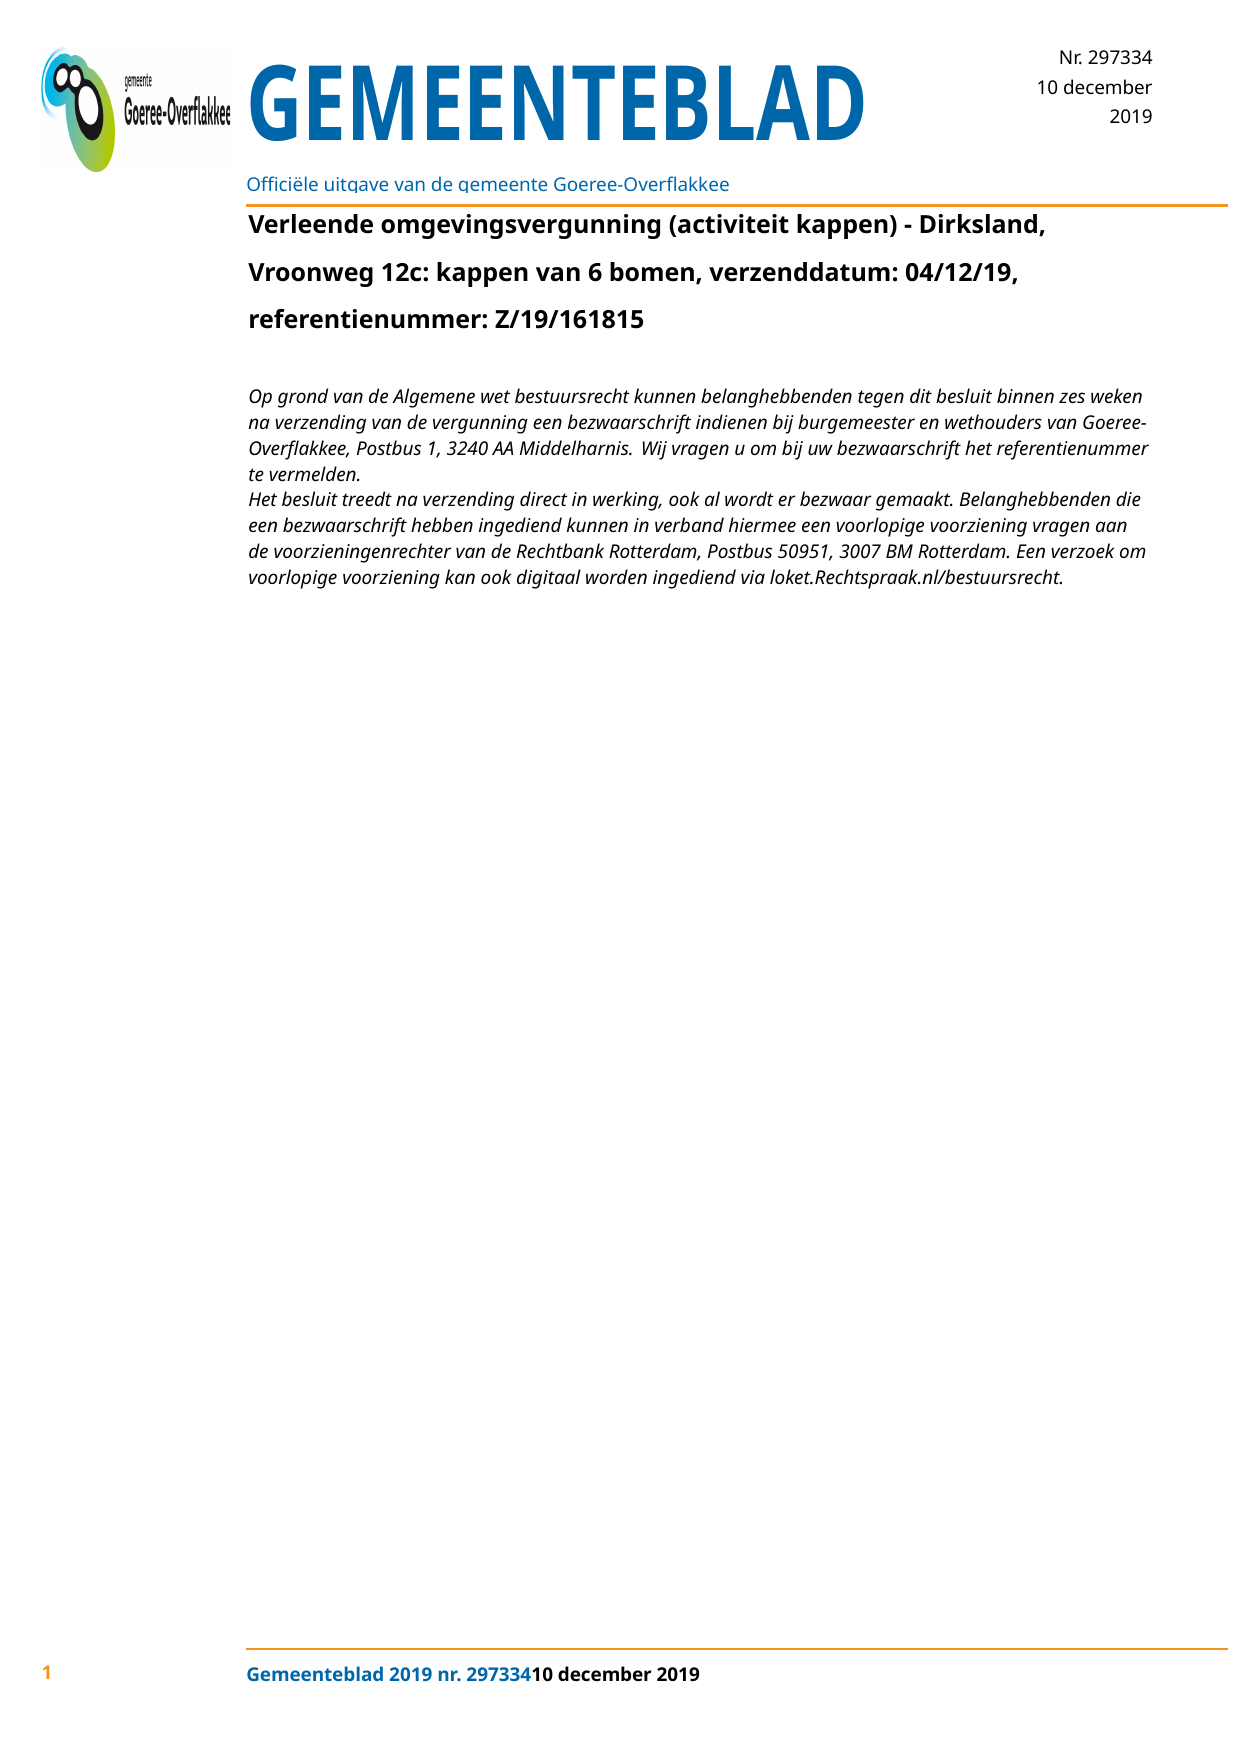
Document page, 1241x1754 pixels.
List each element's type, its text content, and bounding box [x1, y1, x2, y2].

text Verleende omgevingsvergunning (activiteit kappen) - Dirksland, Vroonweg 12c: kappen van 6 bomen, verzenddatum: 04/12/19, referentienummer: Z/19/161815 [248, 207, 1152, 336]
text Het besluit treedt na verzending direct in werking, ook al wordt er bezwaar gemaakt. Belanghebbenden die een bezwaarschrift hebben ingediend kunnen in verband hiermee een voorlopige voorziening vragen aan de voorzieningenrechter van de Rechtbank Rotterdam, Postbus 50951, 3007 BM Rotterdam. Een verzoek om voorlopige voorziening kan ook digitaal worden ingediend via loket.Rechtspraak.nl/bestuursrecht. [248, 487, 1152, 589]
picture [41, 47, 231, 172]
text Op grond van de Algemene wet bestuursrecht kunnen belanghebbenden tegen dit besluit binnen zes weken na verzending van de vergunning een bezwaarschrift indienen bij burgemeester en wethouders van Goeree-Overflakkee, Postbus 1, 3240 AA Middelharnis. Wij vragen u om bij uw bezwaarschrift het referentienummer te vermelden. [248, 384, 1152, 487]
